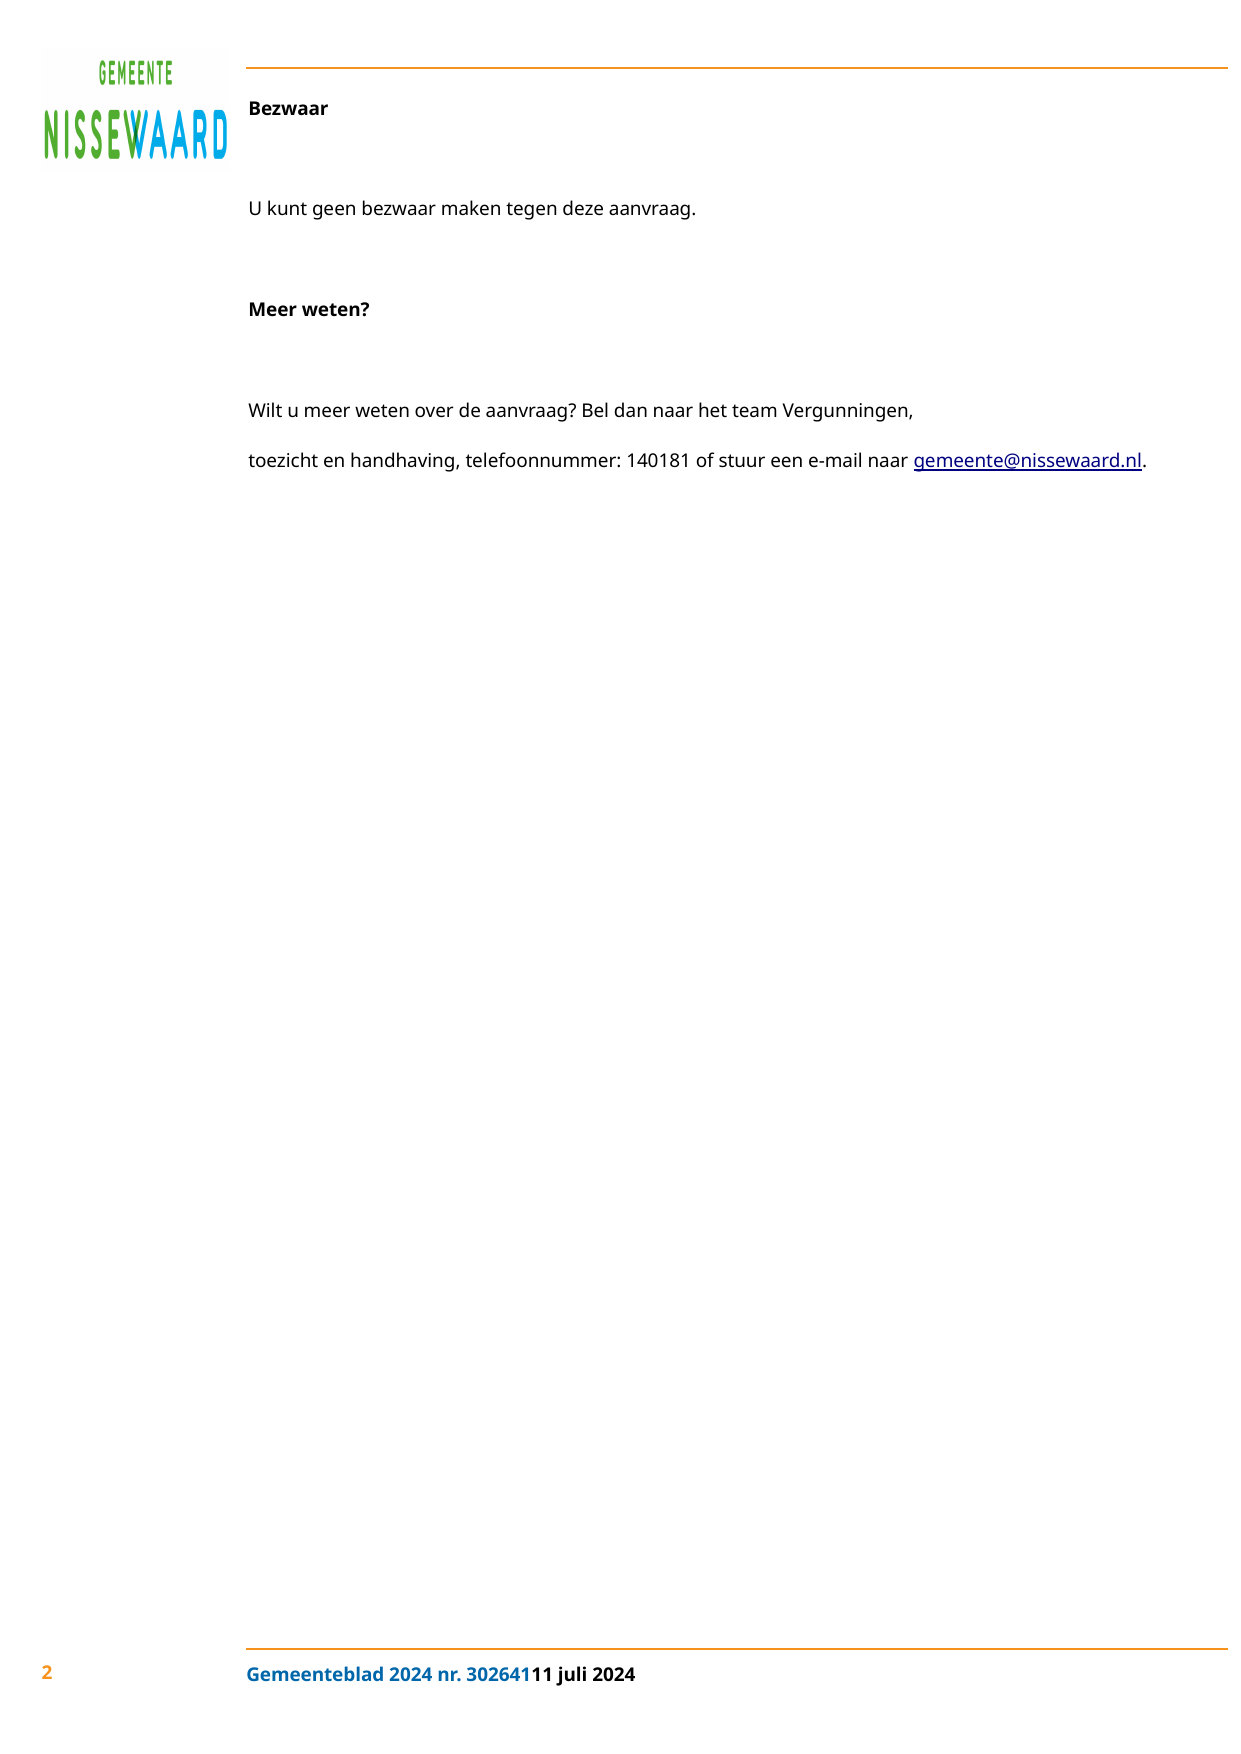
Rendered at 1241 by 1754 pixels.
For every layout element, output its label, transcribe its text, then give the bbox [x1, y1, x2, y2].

text Wilt u meer weten over de aanvraag? Bel dan naar het team Vergunningen, [248, 397, 1152, 423]
text Meer weten? [248, 296, 1152, 322]
picture [41, 47, 231, 172]
text toezicht en handhaving, telefoonnummer: 140181 of stuur een e-mail naar gemeente@nissewaard.nl. [248, 448, 1152, 473]
text U kunt geen bezwaar maken tegen deze aanvraag. [248, 196, 1152, 221]
text Bezwaar [248, 95, 1152, 121]
